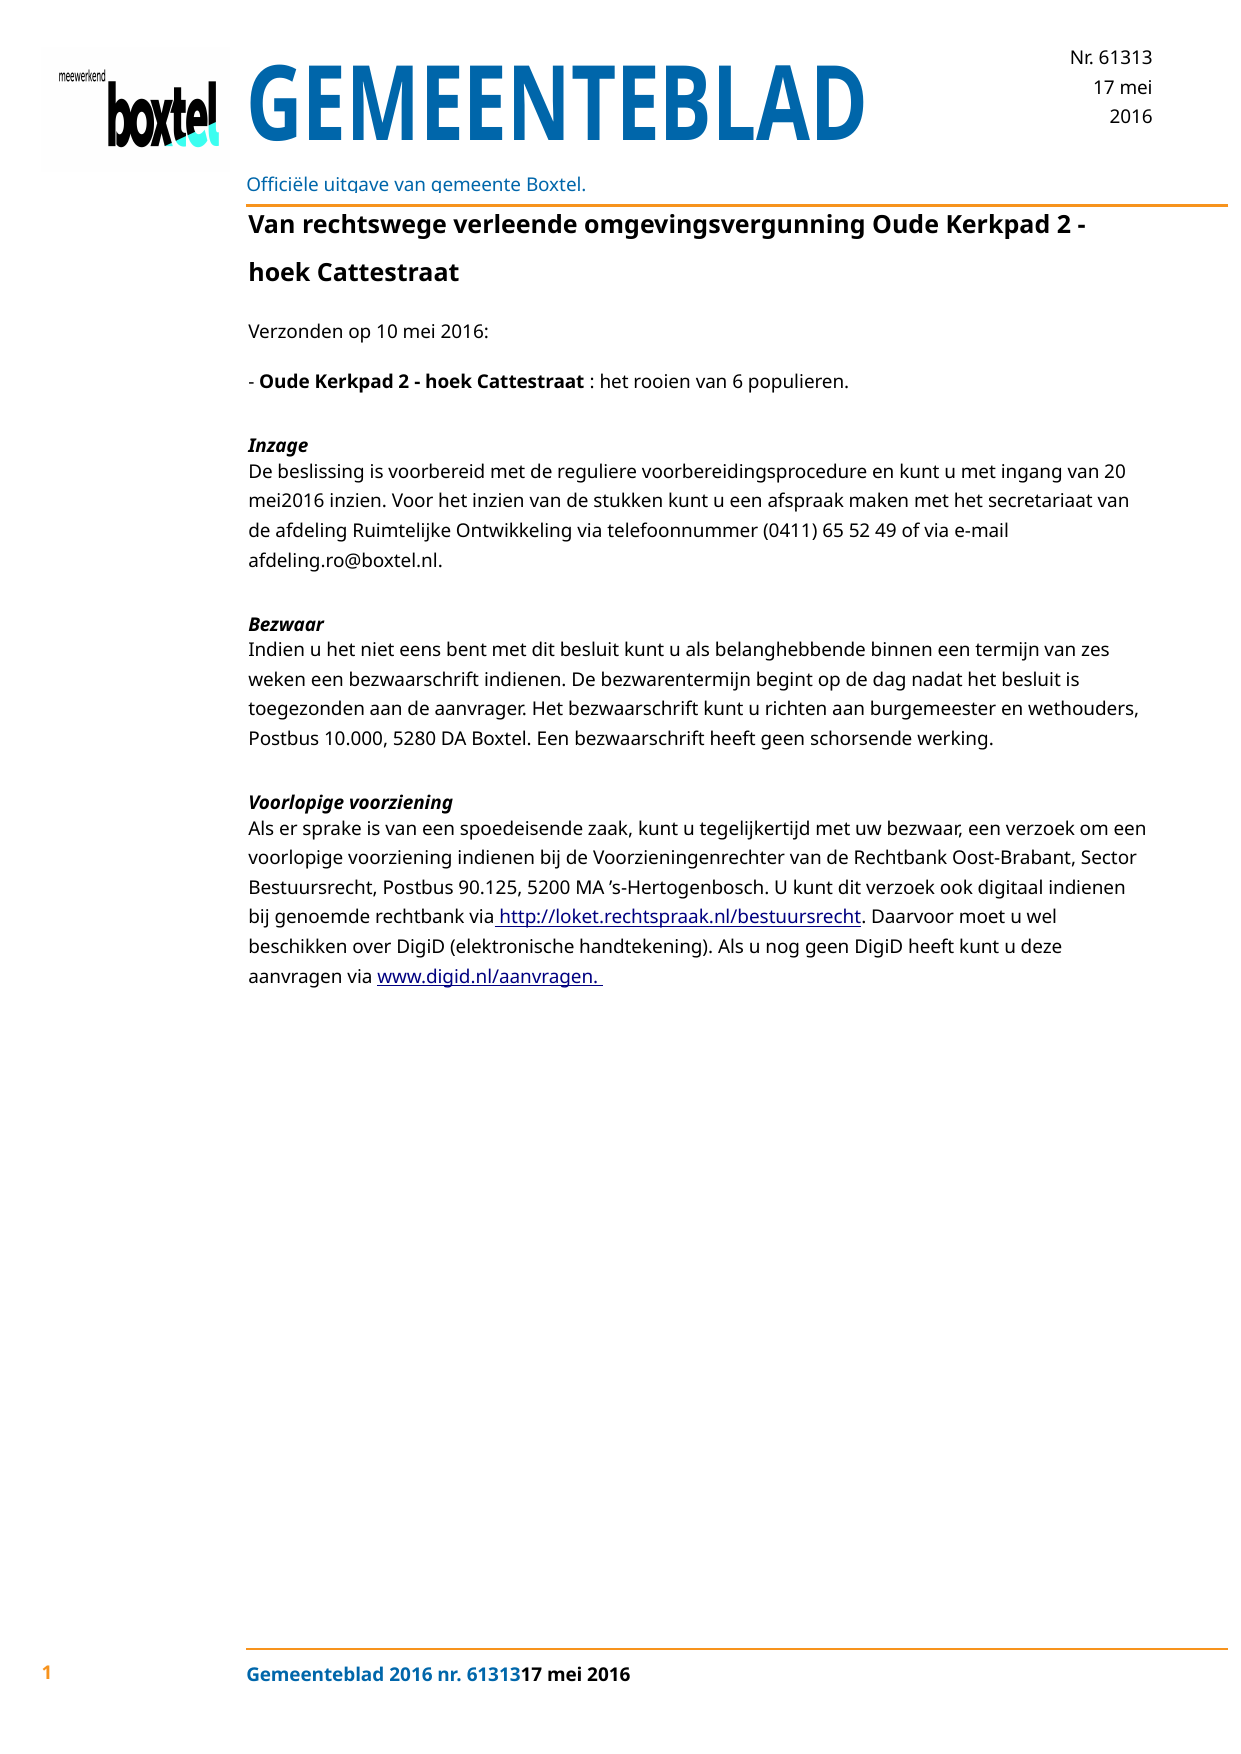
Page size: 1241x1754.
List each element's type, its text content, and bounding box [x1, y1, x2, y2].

text Als er sprake is van een spoedeisende zaak, kunt u tegelijkertijd met uw bezwaar, een verzoek om een voorlopige voorziening indienen bij de Voorzieningenrechter van de Rechtbank Oost-Brabant, Sector Bestuursrecht, Postbus 90.125, 5200 MA ’s-Hertogenbosch. U kunt dit verzoek ook digitaal indienen bij genoemde rechtbank via http://loket.rechtspraak.nl/bestuursrecht. Daarvoor moet u wel beschikken over DigiD (elektronische handtekening). Als u nog geen DigiD heeft kunt u deze aanvragen via www.digid.nl/aanvragen. [248, 815, 1152, 988]
text Inzage [248, 432, 1152, 458]
picture [41, 47, 231, 172]
text Verzonden op 10 mei 2016: [248, 318, 1152, 344]
text Voorlopige voorziening [248, 789, 1152, 815]
text De beslissing is voorbereid met de reguliere voorbereidingsprocedure en kunt u met ingang van 20 mei2016 inzien. Voor het inzien van de stukken kunt u een afspraak maken met het secretariaat van de afdeling Ruimtelijke Ontwikkeling via telefoonnummer (0411) 65 52 49 of via e-mail afdeling.ro@boxtel.nl. [248, 458, 1152, 572]
text - Oude Kerkpad 2 - hoek Cattestraat : het rooien van 6 populieren. [248, 368, 1152, 394]
text Indien u het niet eens bent met dit besluit kunt u als belanghebbende binnen een termijn van zes weken een bezwaarschrift indienen. De bezwarentermijn begint op de dag nadat het besluit is toegezonden aan de aanvrager. Het bezwaarschrift kunt u richten aan burgemeester en wethouders, Postbus 10.000, 5280 DA Boxtel. Een bezwaarschrift heeft geen schorsende werking. [248, 636, 1152, 751]
text Bezwaar [248, 611, 1152, 636]
text Van rechtswege verleende omgevingsvergunning Oude Kerkpad 2 - hoek Cattestraat [248, 207, 1152, 288]
